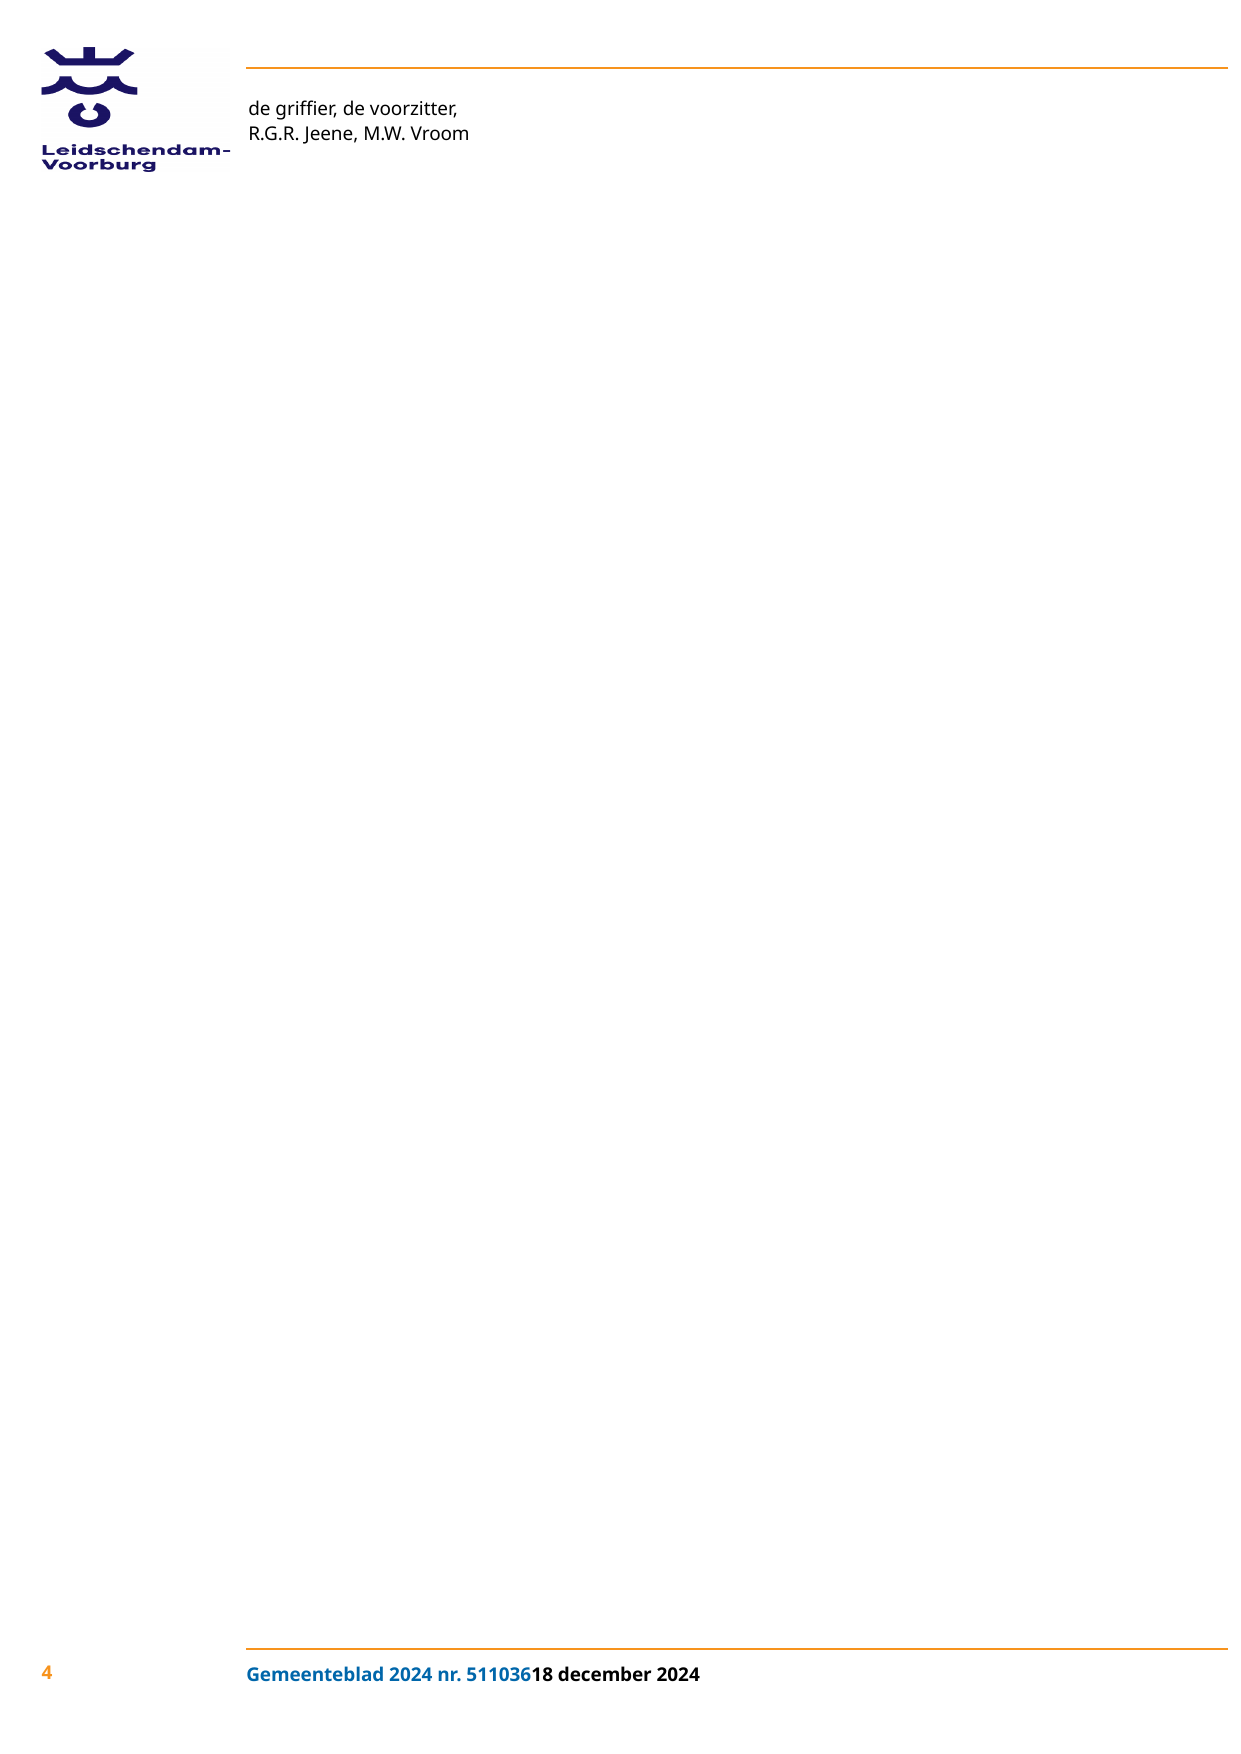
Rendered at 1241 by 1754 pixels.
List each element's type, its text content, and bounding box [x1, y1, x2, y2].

text de griffier, de voorzitter, [248, 95, 1152, 121]
picture [41, 47, 231, 172]
text R.G.R. Jeene, M.W. Vroom [248, 121, 1152, 146]
